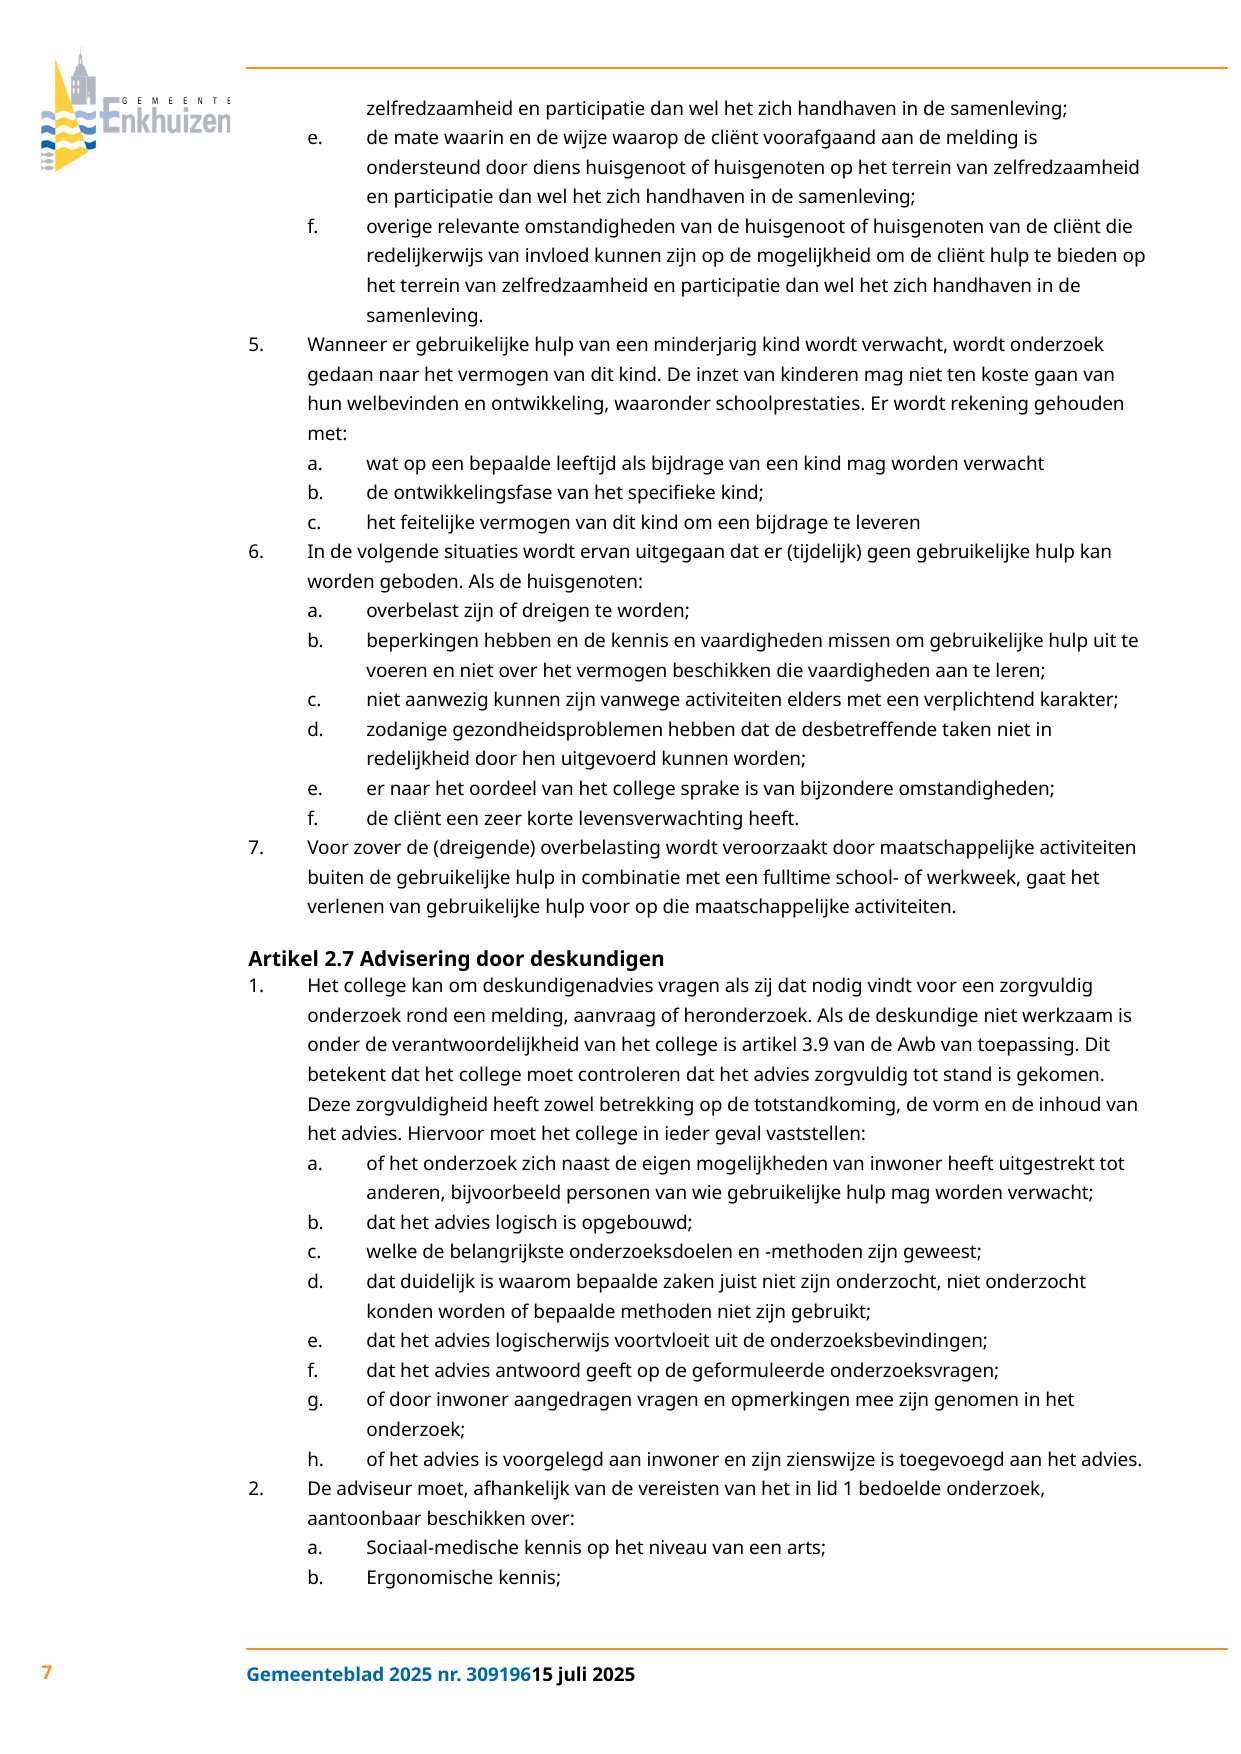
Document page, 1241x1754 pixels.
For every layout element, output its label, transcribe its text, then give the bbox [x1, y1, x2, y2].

list De adviseur moet, afhankelijk van de vereisten van het in lid 1 bedoelde onderzoek, aantoonbaar beschikken over: [248, 1475, 1152, 1531]
text Artikel 2.7 Advisering door deskundigen [248, 944, 1152, 972]
list het feitelijke vermogen van dit kind om een bijdrage te leveren [307, 509, 1152, 535]
list of het onderzoek zich naast de eigen mogelijkheden van inwoner heeft uitgestrekt tot anderen, bijvoorbeeld personen van wie gebruikelijke hulp mag worden verwacht; [307, 1150, 1152, 1205]
picture [41, 47, 231, 172]
list Het college kan om deskundigenadvies vragen als zij dat nodig vindt voor een zorgvuldig onderzoek rond een melding, aanvraag of heronderzoek. Als de deskundige niet werkzaam is onder de verantwoordelijkheid van het college is artikel 3.9 van de Awb van toepassing. Dit betekent dat het college moet controleren dat het advies zorgvuldig tot stand is gekomen. Deze zorgvuldigheid heeft zowel betrekking op de totstandkoming, de vorm en de inhoud van het advies. Hiervoor moet het college in ieder geval vaststellen: [248, 972, 1152, 1146]
list overige relevante omstandigheden van de huisgenoot of huisgenoten van de cliënt die redelijkerwijs van invloed kunnen zijn op de mogelijkheid om de cliënt hulp te bieden op het terrein van zelfredzaamheid en participatie dan wel het zich handhaven in de samenleving. [307, 213, 1152, 328]
list de cliënt een zeer korte levensverwachting heeft. [307, 805, 1152, 831]
list de mate waarin en de wijze waarop de cliënt voorafgaand aan de melding is ondersteund door diens huisgenoot of huisgenoten op het terrein van zelfredzaamheid en participatie dan wel het zich handhaven in de samenleving; [307, 124, 1152, 209]
list of het advies is voorgelegd aan inwoner en zijn zienswijze is toegevoegd aan het advies. [307, 1446, 1152, 1471]
list Voor zover de (dreigende) overbelasting wordt veroorzaakt door maatschappelijke activiteiten buiten de gebruikelijke hulp in combinatie met een fulltime school- of werkweek, gaat het verlenen van gebruikelijke hulp voor op die maatschappelijke activiteiten. [248, 834, 1152, 919]
list zodanige gezondheidsproblemen hebben dat de desbetreffende taken niet in redelijkheid door hen uitgevoerd kunnen worden; [307, 716, 1152, 771]
list Ergonomische kennis; [307, 1564, 1152, 1590]
list dat het advies logischerwijs voortvloeit uit de onderzoeksbevindingen; [307, 1327, 1152, 1353]
list beperkingen hebben en de kennis en vaardigheden missen om gebruikelijke hulp uit te voeren en niet over het vermogen beschikken die vaardigheden aan te leren; [307, 627, 1152, 683]
list de ontwikkelingsfase van het specifieke kind; [307, 479, 1152, 505]
list overbelast zijn of dreigen te worden; [307, 598, 1152, 623]
list welke de belangrijkste onderzoeksdoelen en -methoden zijn geweest; [307, 1239, 1152, 1264]
list niet aanwezig kunnen zijn vanwege activiteiten elders met een verplichtend karakter; [307, 686, 1152, 712]
list In de volgende situaties wordt ervan uitgegaan dat er (tijdelijk) geen gebruikelijke hulp kan worden geboden. Als de huisgenoten: [248, 538, 1152, 594]
list Sociaal-medische kennis op het niveau van een arts; [307, 1534, 1152, 1560]
list of door inwoner aangedragen vragen en opmerkingen mee zijn genomen in het onderzoek; [307, 1387, 1152, 1442]
list Wanneer er gebruikelijke hulp van een minderjarig kind wordt verwacht, wordt onderzoek gedaan naar het vermogen van dit kind. De inzet van kinderen mag niet ten koste gaan van hun welbevinden en ontwikkeling, waaronder schoolprestaties. Er wordt rekening gehouden met: [248, 331, 1152, 446]
list dat het advies antwoord geeft op de geformuleerde onderzoeksvragen; [307, 1357, 1152, 1383]
list zelfredzaamheid en participatie dan wel het zich handhaven in de samenleving; [307, 95, 1152, 121]
list dat duidelijk is waarom bepaalde zaken juist niet zijn onderzocht, niet onderzocht konden worden of bepaalde methoden niet zijn gebruikt; [307, 1268, 1152, 1323]
list wat op een bepaalde leeftijd als bijdrage van een kind mag worden verwacht [307, 450, 1152, 476]
list dat het advies logisch is opgebouwd; [307, 1209, 1152, 1235]
list er naar het oordeel van het college sprake is van bijzondere omstandigheden; [307, 775, 1152, 801]
